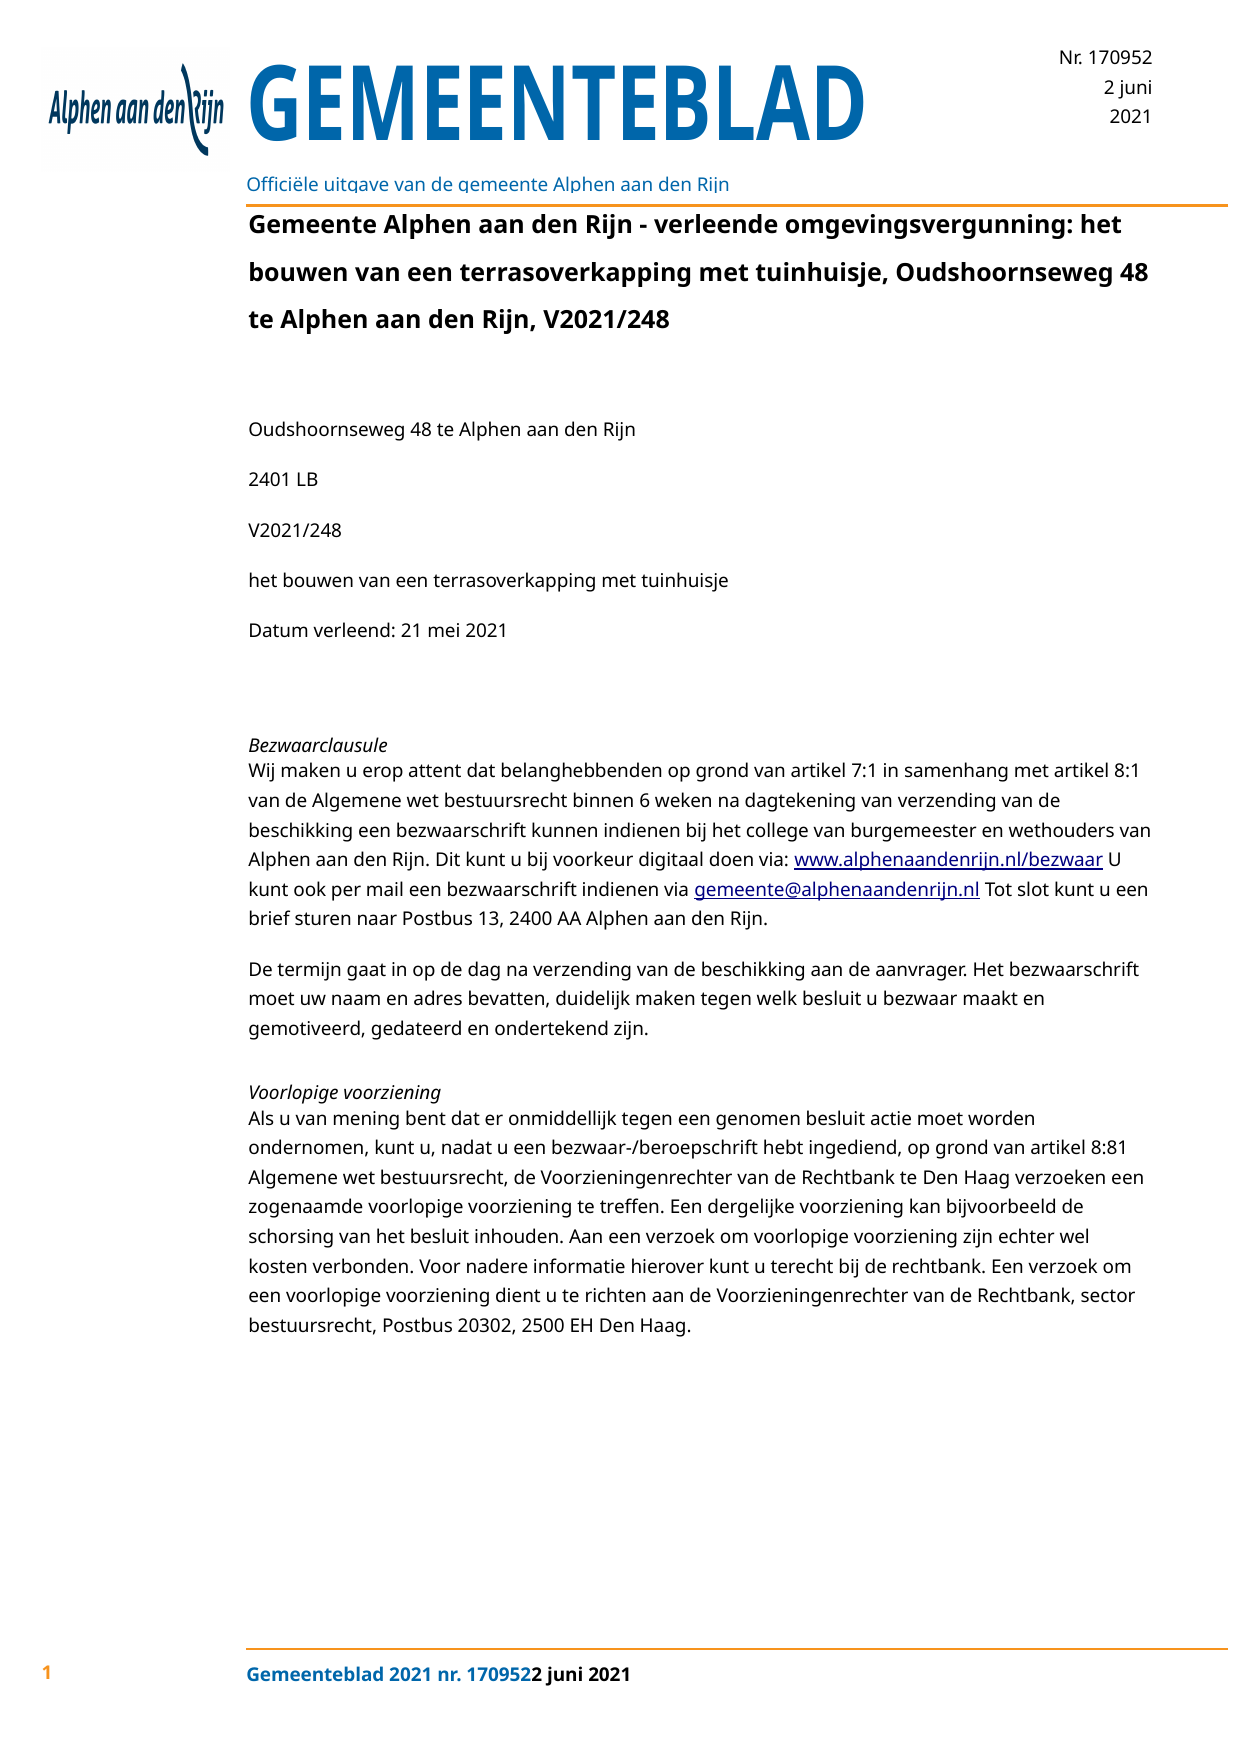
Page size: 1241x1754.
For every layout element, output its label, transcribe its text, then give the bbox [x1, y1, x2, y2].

text Bezwaarclausule [248, 732, 1152, 758]
text Voorlopige voorziening [248, 1079, 1152, 1105]
text Als u van mening bent dat er onmiddellijk tegen een genomen besluit actie moet worden ondernomen, kunt u, nadat u een bezwaar-/beroepschrift hebt ingediend, op grond van artikel 8:81 Algemene wet bestuursrecht, de Voorzieningenrechter van de Rechtbank te Den Haag verzoeken een zogenaamde voorlopige voorziening te treffen. Een dergelijke voorziening kan bijvoorbeeld de schorsing van het besluit inhouden. Aan een verzoek om voorlopige voorziening zijn echter wel kosten verbonden. Voor nadere informatie hierover kunt u terecht bij de rechtbank. Een verzoek om een voorlopige voorziening dient u te richten aan de Voorzieningenrechter van de Rechtbank, sector bestuursrecht, Postbus 20302, 2500 EH Den Haag. [248, 1105, 1152, 1338]
text 2401 LB [248, 466, 1152, 492]
text Wij maken u erop attent dat belanghebbenden op grond van artikel 7:1 in samenhang met artikel 8:1 van de Algemene wet bestuursrecht binnen 6 weken na dagtekening van verzending van de beschikking een bezwaarschrift kunnen indienen bij het college van burgemeester en wethouders van Alphen aan den Rijn. Dit kunt u bij voorkeur digitaal doen via: www.alphenaandenrijn.nl/bezwaar U kunt ook per mail een bezwaarschrift indienen via gemeente@alphenaandenrijn.nl Tot slot kunt u een brief sturen naar Postbus 13, 2400 AA Alphen aan den Rijn. [248, 758, 1152, 931]
text het bouwen van een terrasoverkapping met tuinhuisje [248, 567, 1152, 593]
text De termijn gaat in op de dag na verzending van de beschikking aan de aanvrager. Het bezwaarschrift moet uw naam en adres bevatten, duidelijk maken tegen welk besluit u bezwaar maakt en gemotiveerd, gedateerd en ondertekend zijn. [248, 956, 1152, 1041]
picture [41, 47, 231, 172]
text Oudshoornseweg 48 te Alphen aan den Rijn [248, 416, 1152, 442]
text Gemeente Alphen aan den Rijn - verleende omgevingsvergunning: het bouwen van een terrasoverkapping met tuinhuisje, Oudshoornseweg 48 te Alphen aan den Rijn, V2021/248 [248, 207, 1152, 336]
text Datum verleend: 21 mei 2021 [248, 618, 1152, 643]
text V2021/248 [248, 517, 1152, 542]
